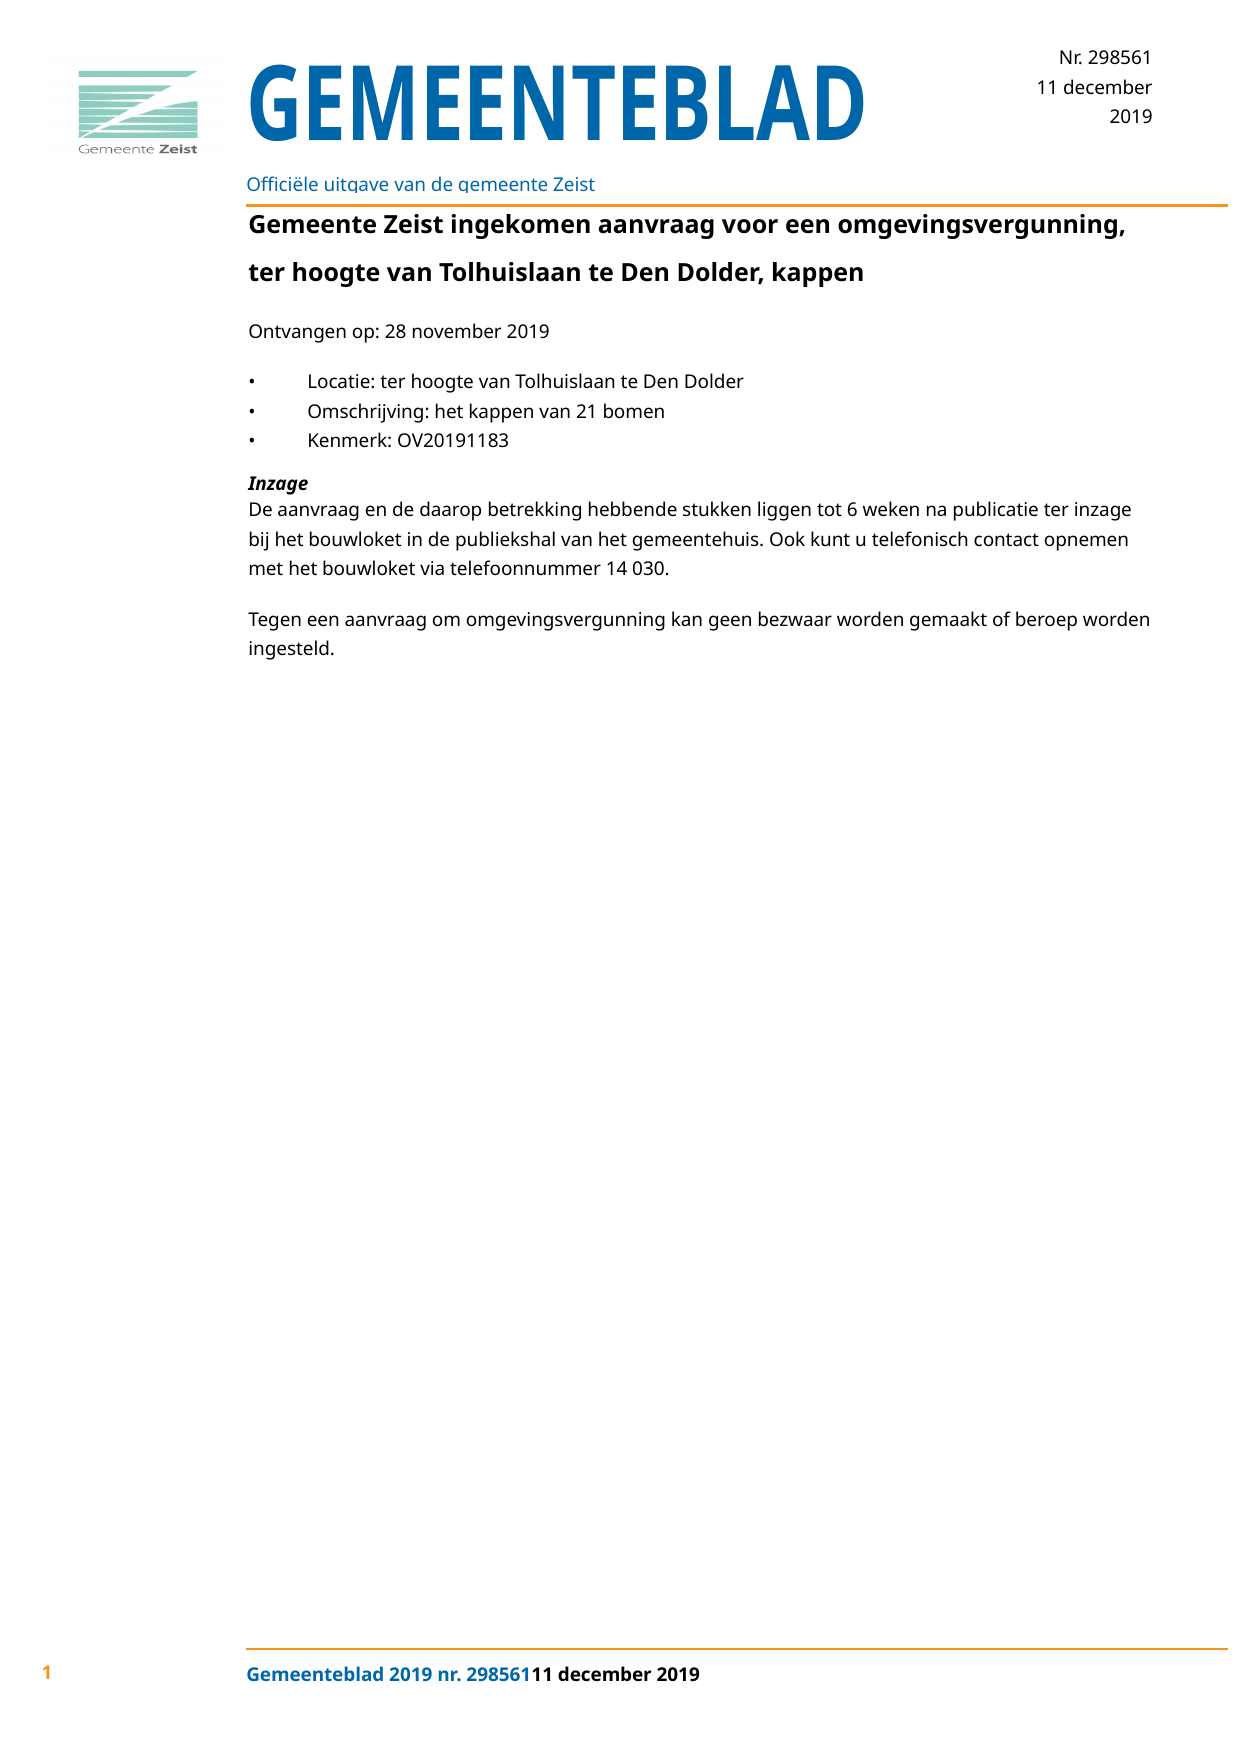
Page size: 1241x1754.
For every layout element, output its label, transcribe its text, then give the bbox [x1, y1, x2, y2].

list Omschrijving: het kappen van 21 bomen [248, 398, 1152, 424]
list Locatie: ter hoogte van Tolhuislaan te Den Dolder [248, 368, 1152, 394]
text Gemeente Zeist ingekomen aanvraag voor een omgevingsvergunning, ter hoogte van Tolhuislaan te Den Dolder, kappen [248, 207, 1152, 288]
text Ontvangen op: 28 november 2019 [248, 318, 1152, 344]
text Tegen een aanvraag om omgevingsvergunning kan geen bezwaar worden gemaakt of beroep worden ingesteld. [248, 606, 1152, 661]
picture [41, 47, 231, 172]
text De aanvraag en de daarop betrekking hebbende stukken liggen tot 6 weken na publicatie ter inzage bij het bouwloket in de publiekshal van het gemeentehuis. Ook kunt u telefonisch contact opnemen met het bouwloket via telefoonnummer 14 030. [248, 496, 1152, 581]
list Kenmerk: OV20191183 [248, 427, 1152, 453]
text Inzage [248, 471, 1152, 496]
